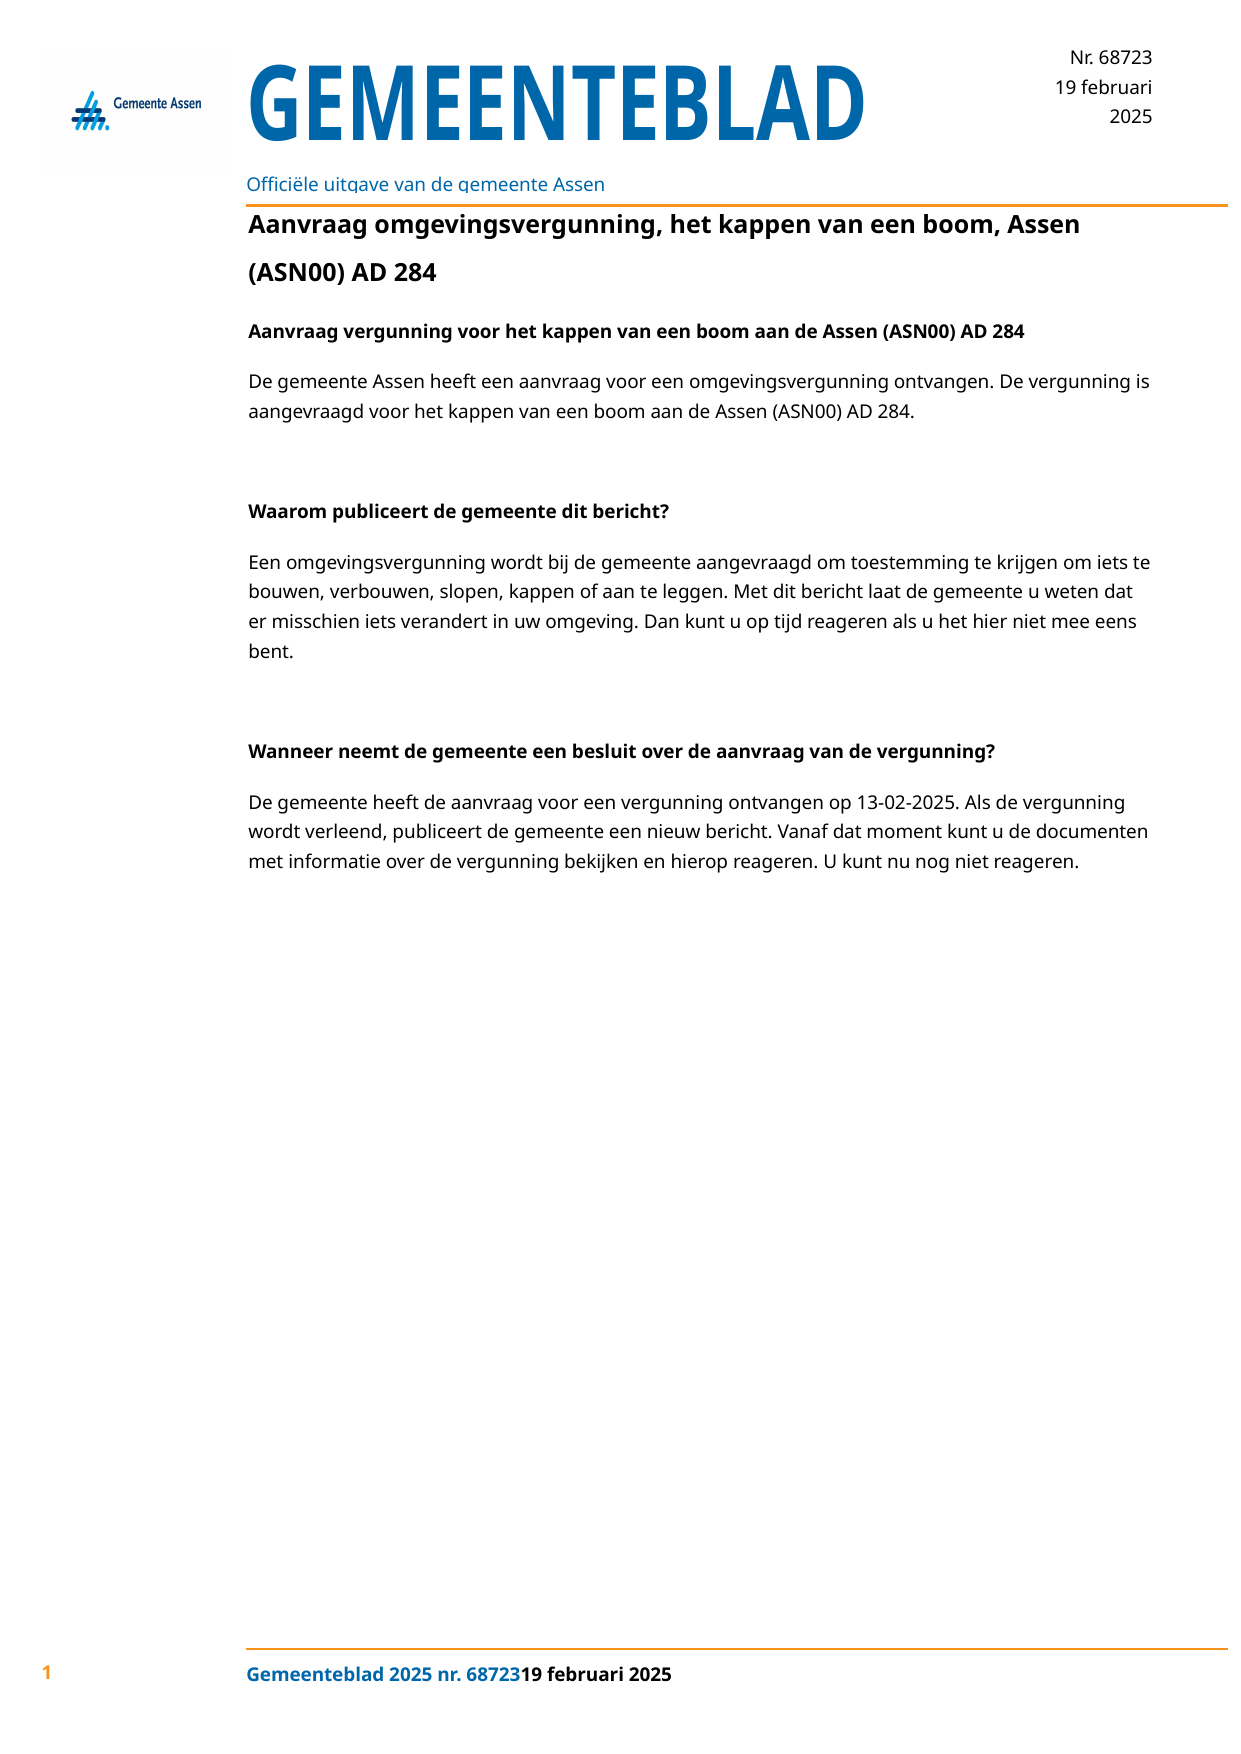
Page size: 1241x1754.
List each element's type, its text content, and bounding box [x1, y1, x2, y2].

text Aanvraag vergunning voor het kappen van een boom aan de Assen (ASN00) AD 284 [248, 318, 1152, 344]
text Waarom publiceert de gemeente dit bericht? [248, 499, 1152, 524]
text Aanvraag omgevingsvergunning, het kappen van een boom, Assen (ASN00) AD 284 [248, 207, 1152, 288]
picture [41, 47, 231, 172]
text Een omgevingsvergunning wordt bij de gemeente aangevraagd om toestemming te krijgen om iets te bouwen, verbouwen, slopen, kappen of aan te leggen. Met dit bericht laat de gemeente u weten dat er misschien iets verandert in uw omgeving. Dan kunt u op tijd reageren als u het hier niet mee eens bent. [248, 549, 1152, 664]
text De gemeente Assen heeft een aanvraag voor een omgevingsvergunning ontvangen. De vergunning is aangevraagd voor het kappen van een boom aan de Assen (ASN00) AD 284. [248, 368, 1152, 424]
text De gemeente heeft de aanvraag voor een vergunning ontvangen op 13-02-2025. Als de vergunning wordt verleend, publiceert de gemeente een nieuw bericht. Vanaf dat moment kunt u de documenten met informatie over de vergunning bekijken en hierop reageren. U kunt nu nog niet reageren. [248, 789, 1152, 874]
text Wanneer neemt de gemeente een besluit over de aanvraag van de vergunning? [248, 739, 1152, 764]
